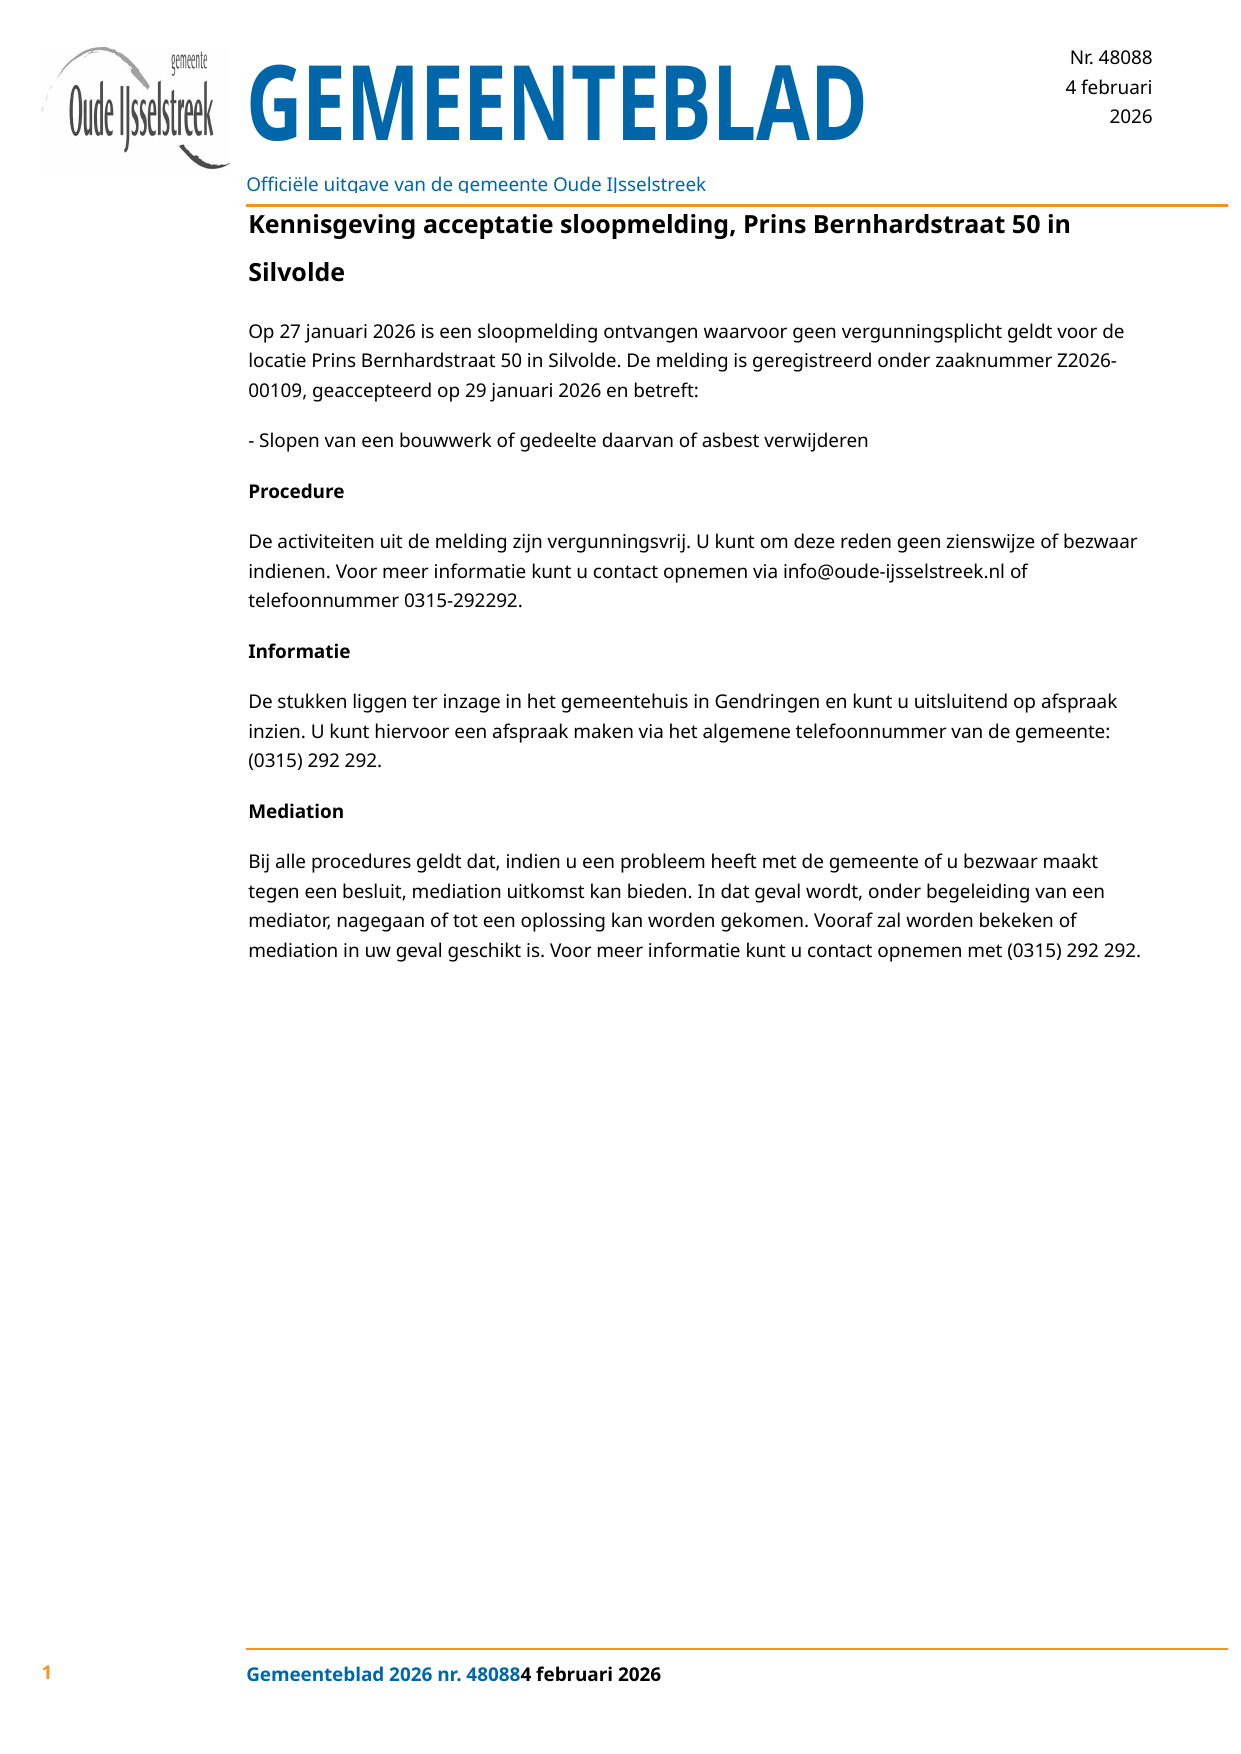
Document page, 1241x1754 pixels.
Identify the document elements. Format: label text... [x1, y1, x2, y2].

text De activiteiten uit de melding zijn vergunningsvrij. U kunt om deze reden geen zienswijze of bezwaar indienen. Voor meer informatie kunt u contact opnemen via info@oude-ijsselstreek.nl of telefoonnummer 0315-292292. [248, 528, 1152, 613]
text De stukken liggen ter inzage in het gemeentehuis in Gendringen en kunt u uitsluitend op afspraak inzien. U kunt hiervoor een afspraak maken via het algemene telefoonnummer van de gemeente: (0315) 292 292. [248, 688, 1152, 773]
text - Slopen van een bouwwerk of gedeelte daarvan of asbest verwijderen [248, 427, 1152, 453]
text Kennisgeving acceptatie sloopmelding, Prins Bernhardstraat 50 in Silvolde [248, 207, 1152, 288]
text Op 27 januari 2026 is een sloopmelding ontvangen waarvoor geen vergunningsplicht geldt voor de locatie Prins Bernhardstraat 50 in Silvolde. De melding is geregistreerd onder zaaknummer Z2026-00109, geaccepteerd op 29 januari 2026 en betreft: [248, 318, 1152, 403]
text Procedure [248, 478, 1152, 504]
text Informatie [248, 638, 1152, 664]
text Mediation [248, 798, 1152, 824]
picture [41, 47, 231, 172]
text Bij alle procedures geldt dat, indien u een probleem heeft met de gemeente of u bezwaar maakt tegen een besluit, mediation uitkomst kan bieden. In dat geval wordt, onder begeleiding van een mediator, nagegaan of tot een oplossing kan worden gekomen. Vooraf zal worden bekeken of mediation in uw geval geschikt is. Voor meer informatie kunt u contact opnemen met (0315) 292 292. [248, 848, 1152, 963]
